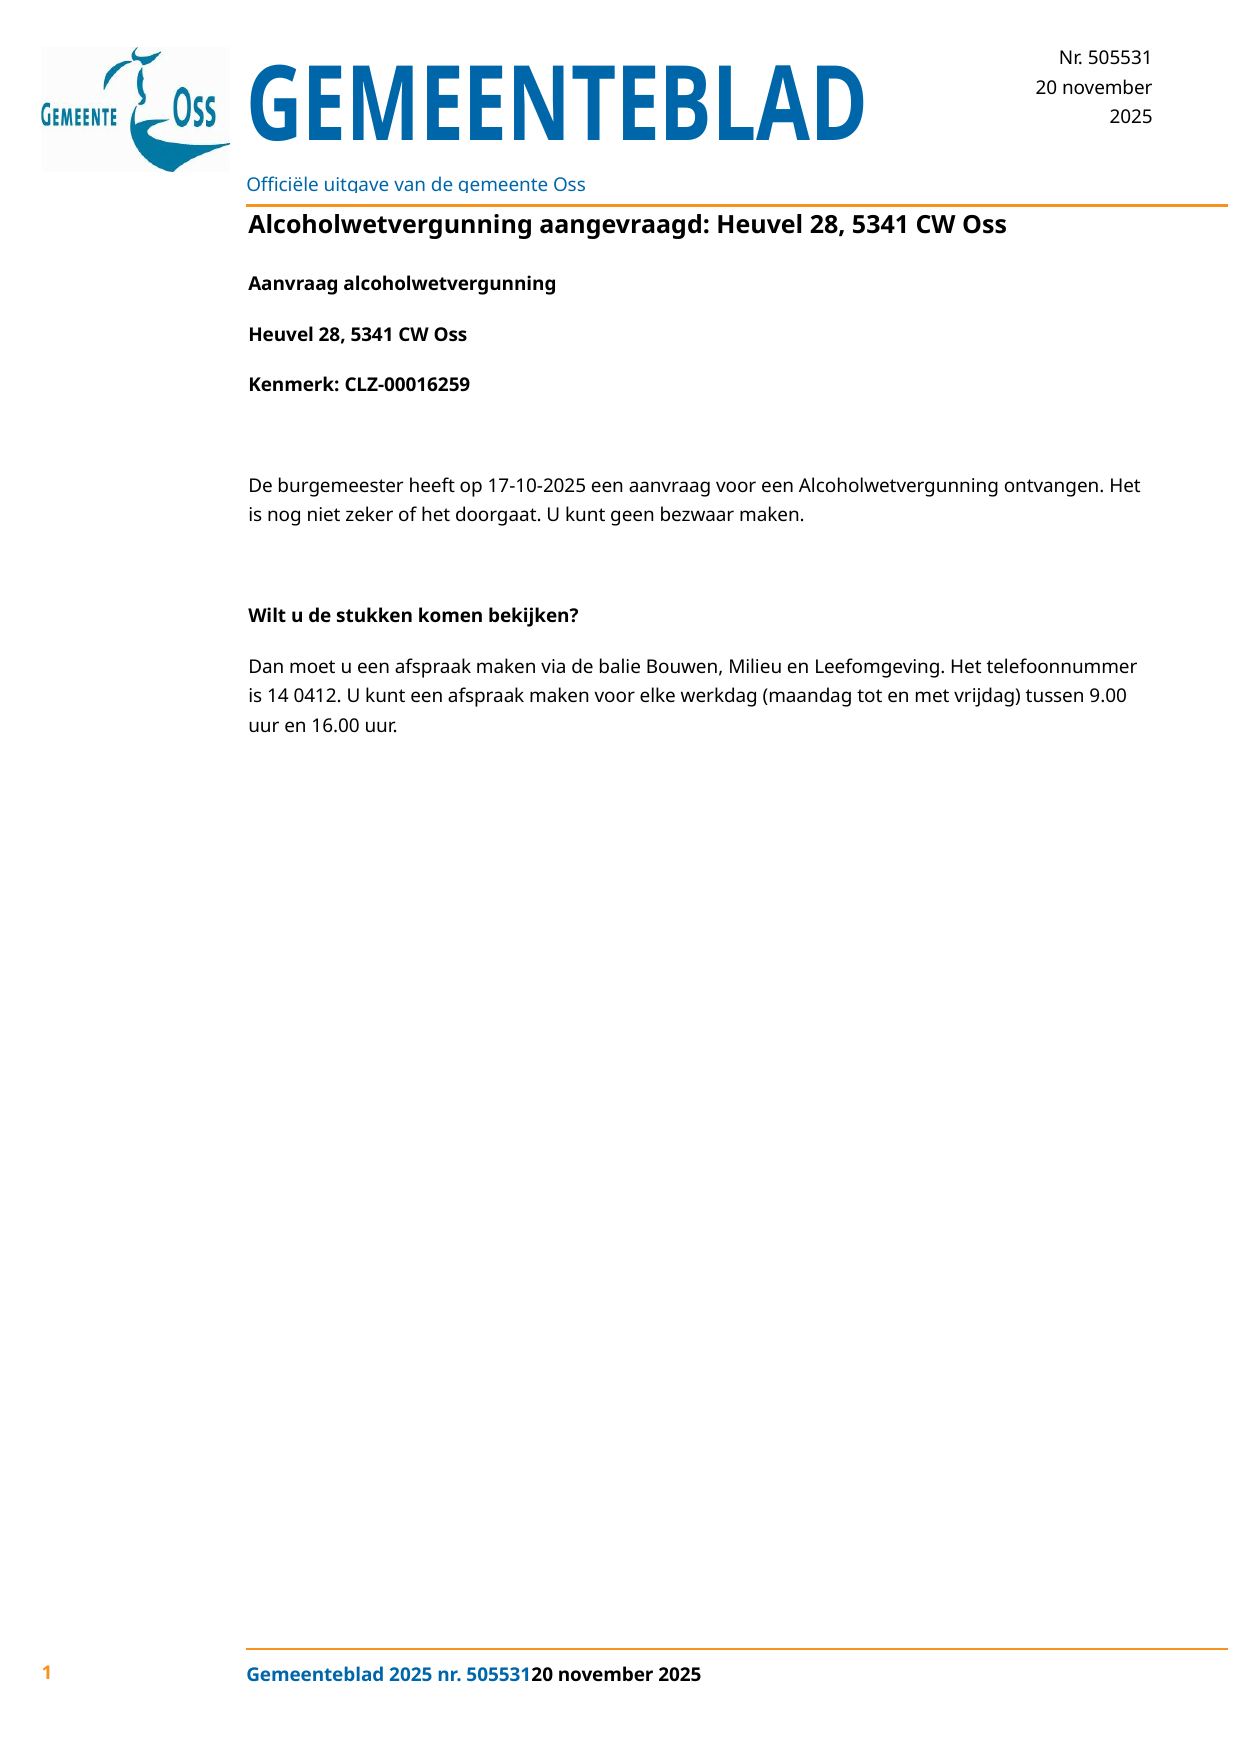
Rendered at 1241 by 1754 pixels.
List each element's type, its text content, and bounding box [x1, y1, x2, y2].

text Aanvraag alcoholwetvergunning [248, 270, 1152, 296]
text Kenmerk: CLZ-00016259 [248, 371, 1152, 397]
text Heuvel 28, 5341 CW Oss [248, 321, 1152, 346]
text Wilt u de stukken komen bekijken? [248, 602, 1152, 628]
text De burgemeester heeft op 17-10-2025 een aanvraag voor een Alcoholwetvergunning ontvangen. Het is nog niet zeker of het doorgaat. U kunt geen bezwaar maken. [248, 472, 1152, 527]
text Dan moet u een afspraak maken via de balie Bouwen, Milieu en Leefomgeving. Het telefoonnummer is 14 0412. U kunt een afspraak maken voor elke werkdag (maandag tot en met vrijdag) tussen 9.00 uur en 16.00 uur. [248, 653, 1152, 738]
text Alcoholwetvergunning aangevraagd: Heuvel 28, 5341 CW Oss [248, 207, 1152, 241]
picture [41, 47, 231, 172]
